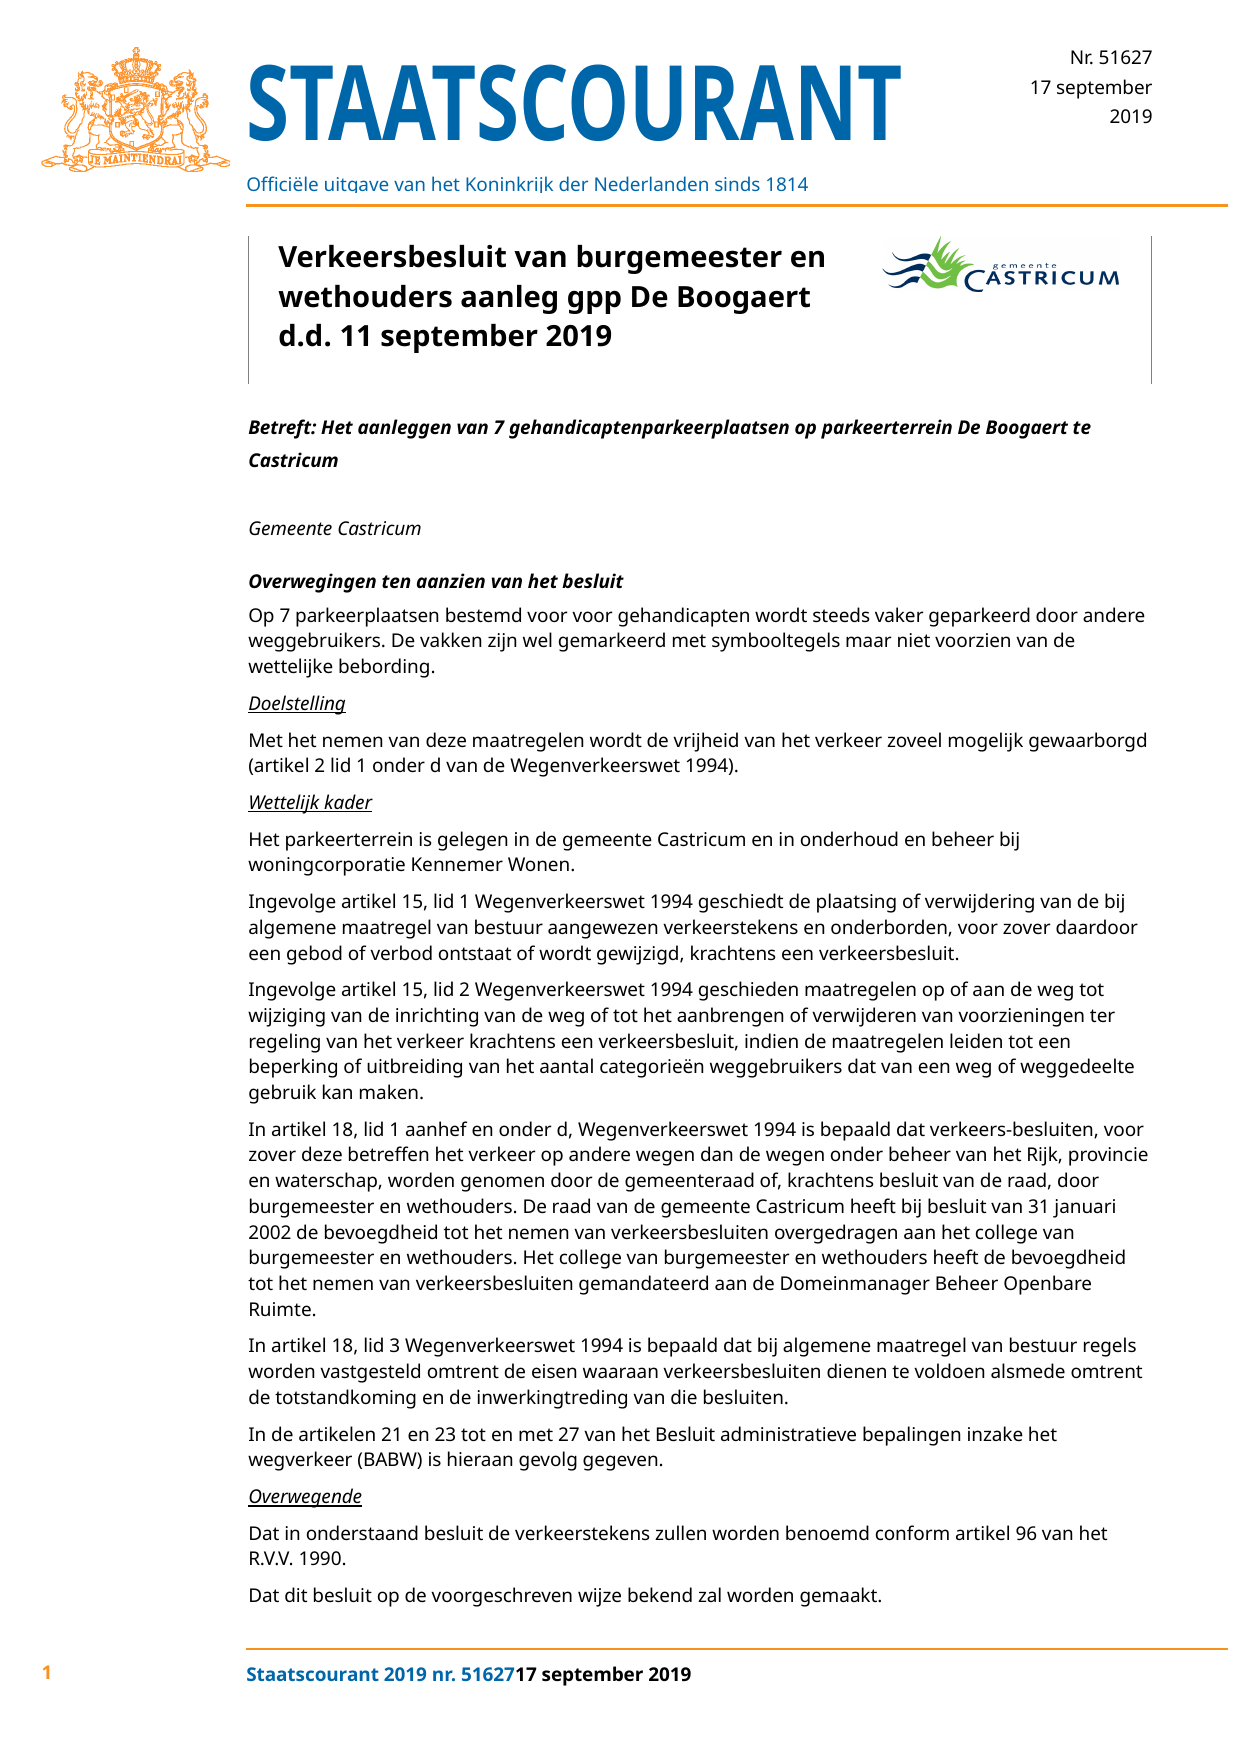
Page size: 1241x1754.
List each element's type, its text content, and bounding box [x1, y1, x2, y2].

picture [41, 47, 231, 172]
text Ingevolge artikel 15, lid 1 Wegenverkeerswet 1994 geschiedt de plaatsing of verwijdering van de bij algemene maatregel van bestuur aangewezen verkeerstekens en onderborden, voor zover daardoor een gebod of verbod ontstaat of wordt gewijzigd, krachtens een verkeersbesluit. [248, 888, 1152, 965]
text Ingevolge artikel 15, lid 2 Wegenverkeerswet 1994 geschieden maatregelen op of aan de weg tot wijziging van de inrichting van de weg of tot het aanbrengen of verwijderen van voorzieningen ter regeling van het verkeer krachtens een verkeersbesluit, indien de maatregelen leiden tot een beperking of uitbreiding van het aantal categorieën weggebruikers dat van een weg of weggedeelte gebruik kan maken. [248, 976, 1152, 1105]
picture [882, 236, 1119, 292]
text In artikel 18, lid 3 Wegenverkeerswet 1994 is bepaald dat bij algemene maatregel van bestuur regels worden vastgesteld omtrent de eisen waaraan verkeersbesluiten dienen te voldoen alsmede omtrent de totstandkoming en de inwerkingtreding van die besluiten. [248, 1333, 1152, 1410]
table_header Verkeersbesluit van burgemeester en wethouders aanleg gpp De Boogaert d.d. 11 september 2019 [249, 236, 850, 384]
text Overwegende [248, 1483, 1152, 1509]
text Dat dit besluit op de voorgeschreven wijze bekend zal worden gemaakt. [248, 1582, 1152, 1608]
text Overwegingen ten aanzien van het besluit [248, 568, 1152, 594]
text Betreft: Het aanleggen van 7 gehandicaptenparkeerplaatsen op parkeerterrein De Boogaert te Castricum [248, 414, 1152, 473]
text Met het nemen van deze maatregelen wordt de vrijheid van het verkeer zoveel mogelijk gewaarborgd (artikel 2 lid 1 onder d van de Wegenverkeerswet 1994). [248, 727, 1152, 778]
text Het parkeerterrein is gelegen in de gemeente Castricum en in onderhoud en beheer bij woningcorporatie Kennemer Wonen. [248, 826, 1152, 877]
text In de artikelen 21 en 23 tot en met 27 van het Besluit administratieve bepalingen inzake het wegverkeer (BABW) is hieraan gevolg gegeven. [248, 1421, 1152, 1472]
text Doelstelling [248, 690, 1152, 716]
text Wettelijk kader [248, 789, 1152, 815]
text In artikel 18, lid 1 aanhef en onder d, Wegenverkeerswet 1994 is bepaald dat verkeers-besluiten, voor zover deze betreffen het verkeer op andere wegen dan de wegen onder beheer van het Rijk, provincie en waterschap, worden genomen door de gemeenteraad of, krachtens besluit van de raad, door burgemeester en wethouders. De raad van de gemeente Castricum heeft bij besluit van 31 januari 2002 de bevoegdheid tot het nemen van verkeersbesluiten overgedragen aan het college van burgemeester en wethouders. Het college van burgemeester en wethouders heeft de bevoegdheid tot het nemen van verkeersbesluiten gemandateerd aan de Domeinmanager Beheer Openbare Ruimte. [248, 1116, 1152, 1322]
text Op 7 parkeerplaatsen bestemd voor voor gehandicapten wordt steeds vaker geparkeerd door andere weggebruikers. De vakken zijn wel gemarkeerd met symbooltegels maar niet voorzien van de wettelijke bebording. [248, 602, 1152, 679]
table_header [850, 236, 1151, 384]
text Dat in onderstaand besluit de verkeerstekens zullen worden benoemd conform artikel 96 van het R.V.V. 1990. [248, 1520, 1152, 1571]
text Gemeente Castricum [248, 515, 1152, 541]
